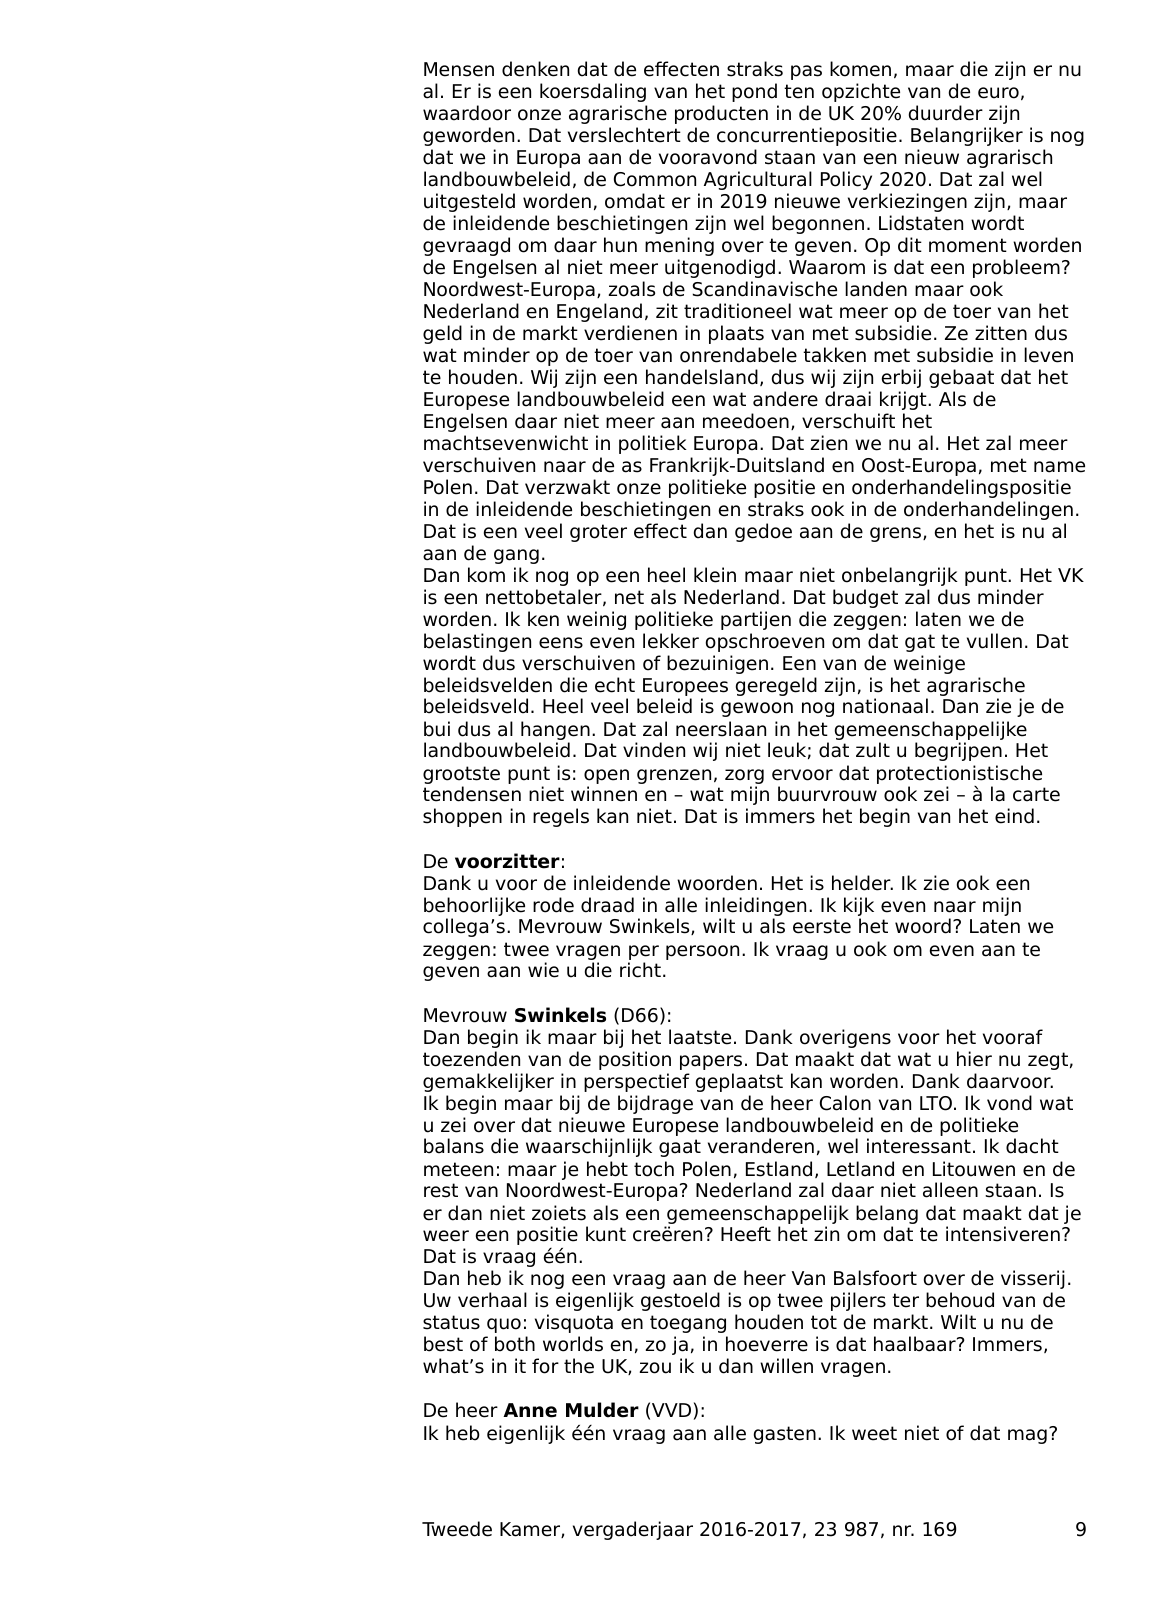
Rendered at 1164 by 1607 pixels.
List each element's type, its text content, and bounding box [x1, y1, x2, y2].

text Dan kom ik nog op een heel klein maar niet onbelangrijk punt. Het VK is een nettobetaler, net als Nederland. Dat budget zal dus minder worden. Ik ken weinig politieke partijen die zeggen: laten we de belastingen eens even lekker opschroeven om dat gat te vullen. Dat wordt dus verschuiven of bezuinigen. Een van de weinige beleidsvelden die echt Europees geregeld zijn, is het agrarische beleidsveld. Heel veel beleid is gewoon nog nationaal. Dan zie je de bui dus al hangen. Dat zal neerslaan in het gemeenschappelijke landbouwbeleid. Dat vinden wij niet leuk; dat zult u begrijpen. Het grootste punt is: open grenzen, zorg ervoor dat protectionistische tendensen niet winnen en – wat mijn buurvrouw ook zei – à la carte shoppen in regels kan niet. Dat is immers het begin van het eind. [422, 564, 1087, 828]
text Ik begin maar bij de bijdrage van de heer Calon van LTO. Ik vond wat u zei over dat nieuwe Europese landbouwbeleid en de politieke balans die waarschijnlijk gaat veranderen, wel interessant. Ik dacht meteen: maar je hebt toch Polen, Estland, Letland en Litouwen en de rest van Noordwest-Europa? Nederland zal daar niet alleen staan. Is er dan niet zoiets als een gemeenschappelijk belang dat maakt dat je weer een positie kunt creëren? Heeft het zin om dat te intensiveren? Dat is vraag één. [422, 1092, 1087, 1268]
text Dan heb ik nog een vraag aan de heer Van Balsfoort over de visserij. Uw verhaal is eigenlijk gestoeld is op twee pijlers ter behoud van de status quo: visquota en toegang houden tot de markt. Wilt u nu de best of both worlds en, zo ja, in hoeverre is dat haalbaar? Immers, what’s in it for the UK, zou ik u dan willen vragen. [422, 1268, 1087, 1378]
text Mensen denken dat de effecten straks pas komen, maar die zijn er nu al. Er is een koersdaling van het pond ten opzichte van de euro, waardoor onze agrarische producten in de UK 20% duurder zijn geworden. Dat verslechtert de concurrentiepositie. Belangrijker is nog dat we in Europa aan de vooravond staan van een nieuw agrarisch landbouwbeleid, de Common Agricultural Policy 2020. Dat zal wel uitgesteld worden, omdat er in 2019 nieuwe verkiezingen zijn, maar de inleidende beschietingen zijn wel begonnen. Lidstaten wordt gevraagd om daar hun mening over te geven. Op dit moment worden de Engelsen al niet meer uitgenodigd. Waarom is dat een probleem? Noordwest-Europa, zoals de Scandinavische landen maar ook Nederland en Engeland, zit traditioneel wat meer op de toer van het geld in de markt verdienen in plaats van met subsidie. Ze zitten dus wat minder op de toer van onrendabele takken met subsidie in leven te houden. Wij zijn een handelsland, dus wij zijn erbij gebaat dat het Europese landbouwbeleid een wat andere draai krijgt. Als de Engelsen daar niet meer aan meedoen, verschuift het machtsevenwicht in politiek Europa. Dat zien we nu al. Het zal meer verschuiven naar de as Frankrijk-Duitsland en Oost-Europa, met name Polen. Dat verzwakt onze politieke positie en onderhandelingspositie in de inleidende beschietingen en straks ook in de onderhandelingen. Dat is een veel groter effect dan gedoe aan de grens, en het is nu al aan de gang. [422, 59, 1087, 564]
text Ik heb eigenlijk één vraag aan alle gasten. Ik weet niet of dat mag? [422, 1422, 1087, 1444]
text De voorzitter: [422, 851, 1087, 872]
text Dank u voor de inleidende woorden. Het is helder. Ik zie ook een behoorlijke rode draad in alle inleidingen. Ik kijk even naar mijn collega’s. Mevrouw Swinkels, wilt u als eerste het woord? Laten we zeggen: twee vragen per persoon. Ik vraag u ook om even aan te geven aan wie u die richt. [422, 872, 1087, 982]
text De heer Anne Mulder (VVD): [422, 1400, 1087, 1422]
text Dan begin ik maar bij het laatste. Dank overigens voor het vooraf toezenden van de position papers. Dat maakt dat wat u hier nu zegt, gemakkelijker in perspectief geplaatst kan worden. Dank daarvoor. [422, 1027, 1087, 1092]
text Mevrouw Swinkels (D66): [422, 1004, 1087, 1027]
